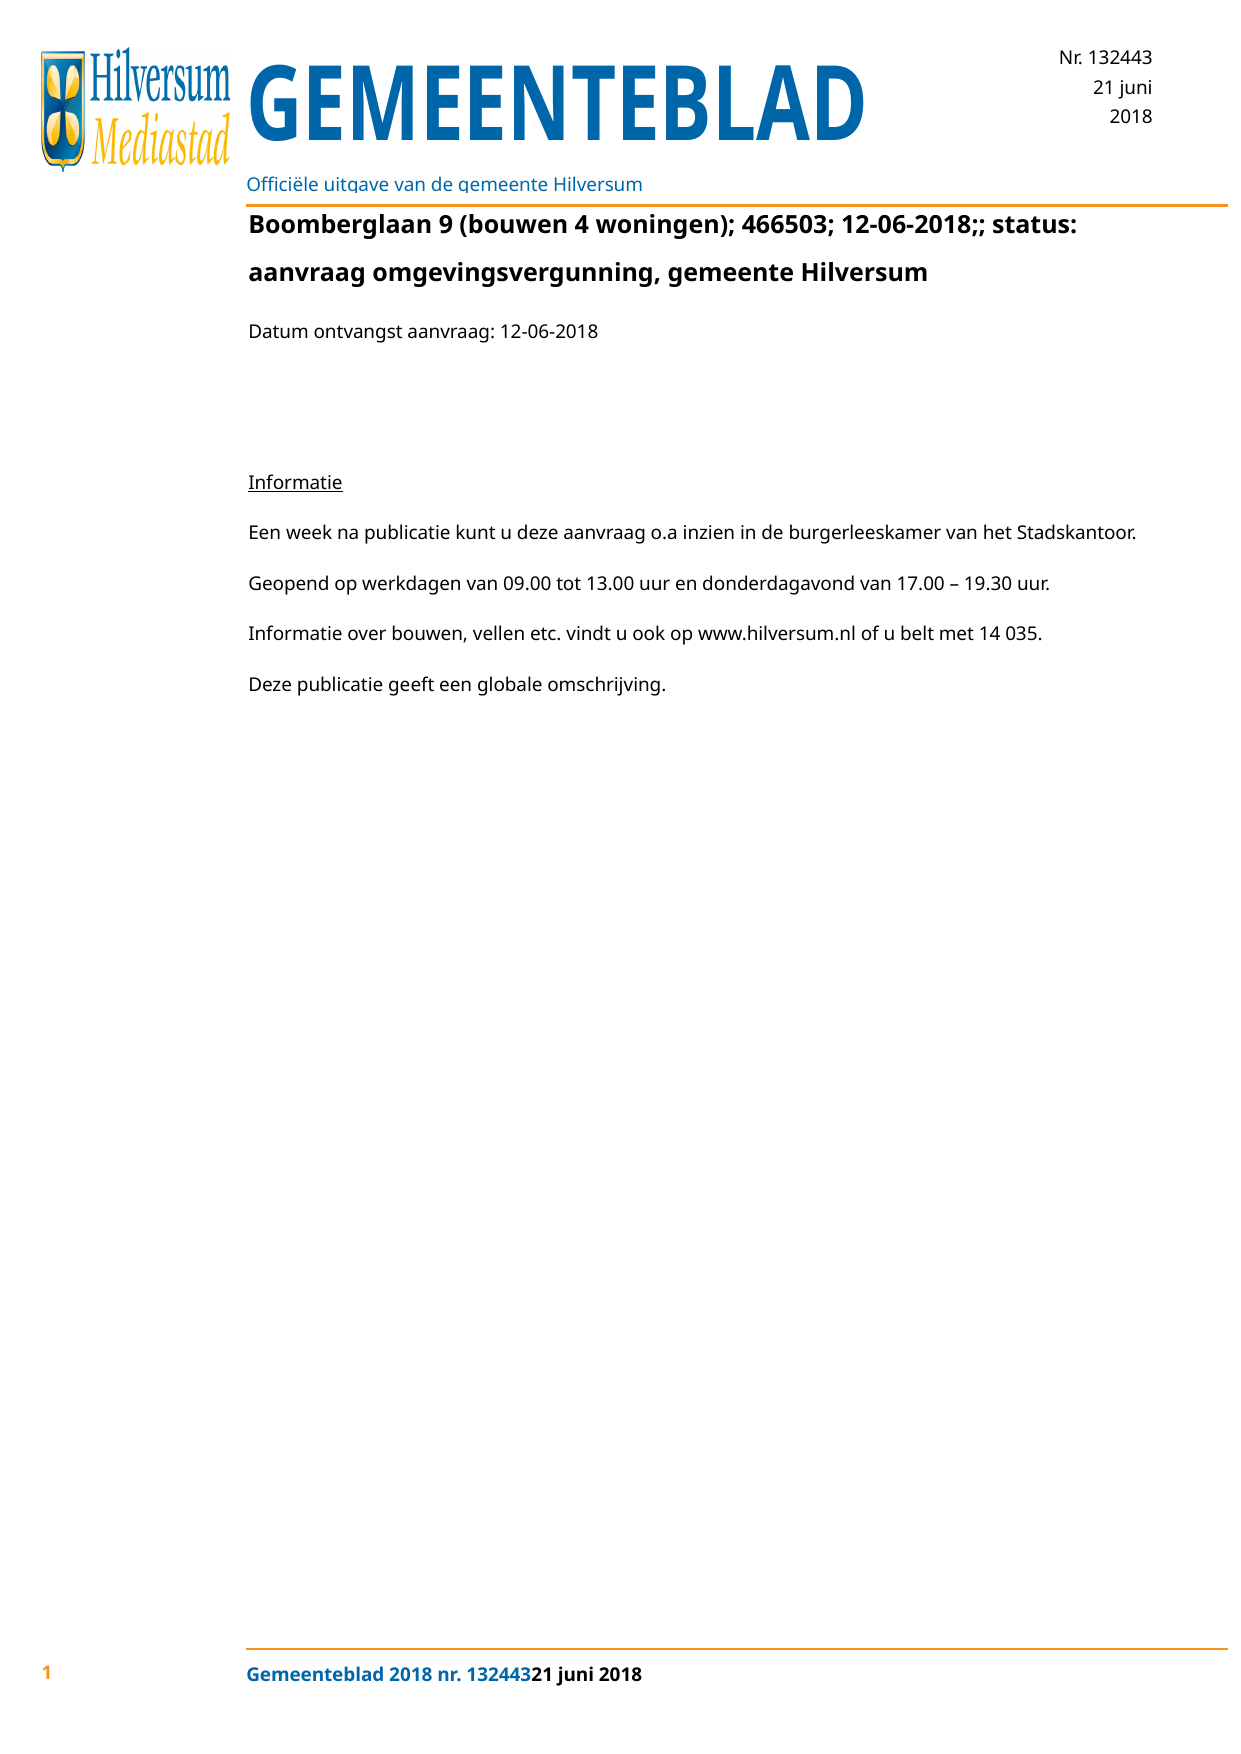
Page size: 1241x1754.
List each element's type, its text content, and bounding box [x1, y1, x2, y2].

text Deze publicatie geeft een globale omschrijving. [248, 671, 1152, 697]
picture [41, 47, 231, 172]
text Datum ontvangst aanvraag: 12-06-2018 [248, 318, 1152, 344]
text Informatie over bouwen, vellen etc. vindt u ook op www.hilversum.nl of u belt met 14 035. [248, 620, 1152, 646]
text Boomberglaan 9 (bouwen 4 woningen); 466503; 12-06-2018;; status: aanvraag omgevingsvergunning, gemeente Hilversum [248, 207, 1152, 288]
text Geopend op werkdagen van 09.00 tot 13.00 uur en donderdagavond van 17.00 – 19.30 uur. [248, 570, 1152, 596]
text Een week na publicatie kunt u deze aanvraag o.a inzien in de burgerleeskamer van het Stadskantoor. [248, 519, 1152, 545]
text Informatie [248, 469, 1152, 495]
